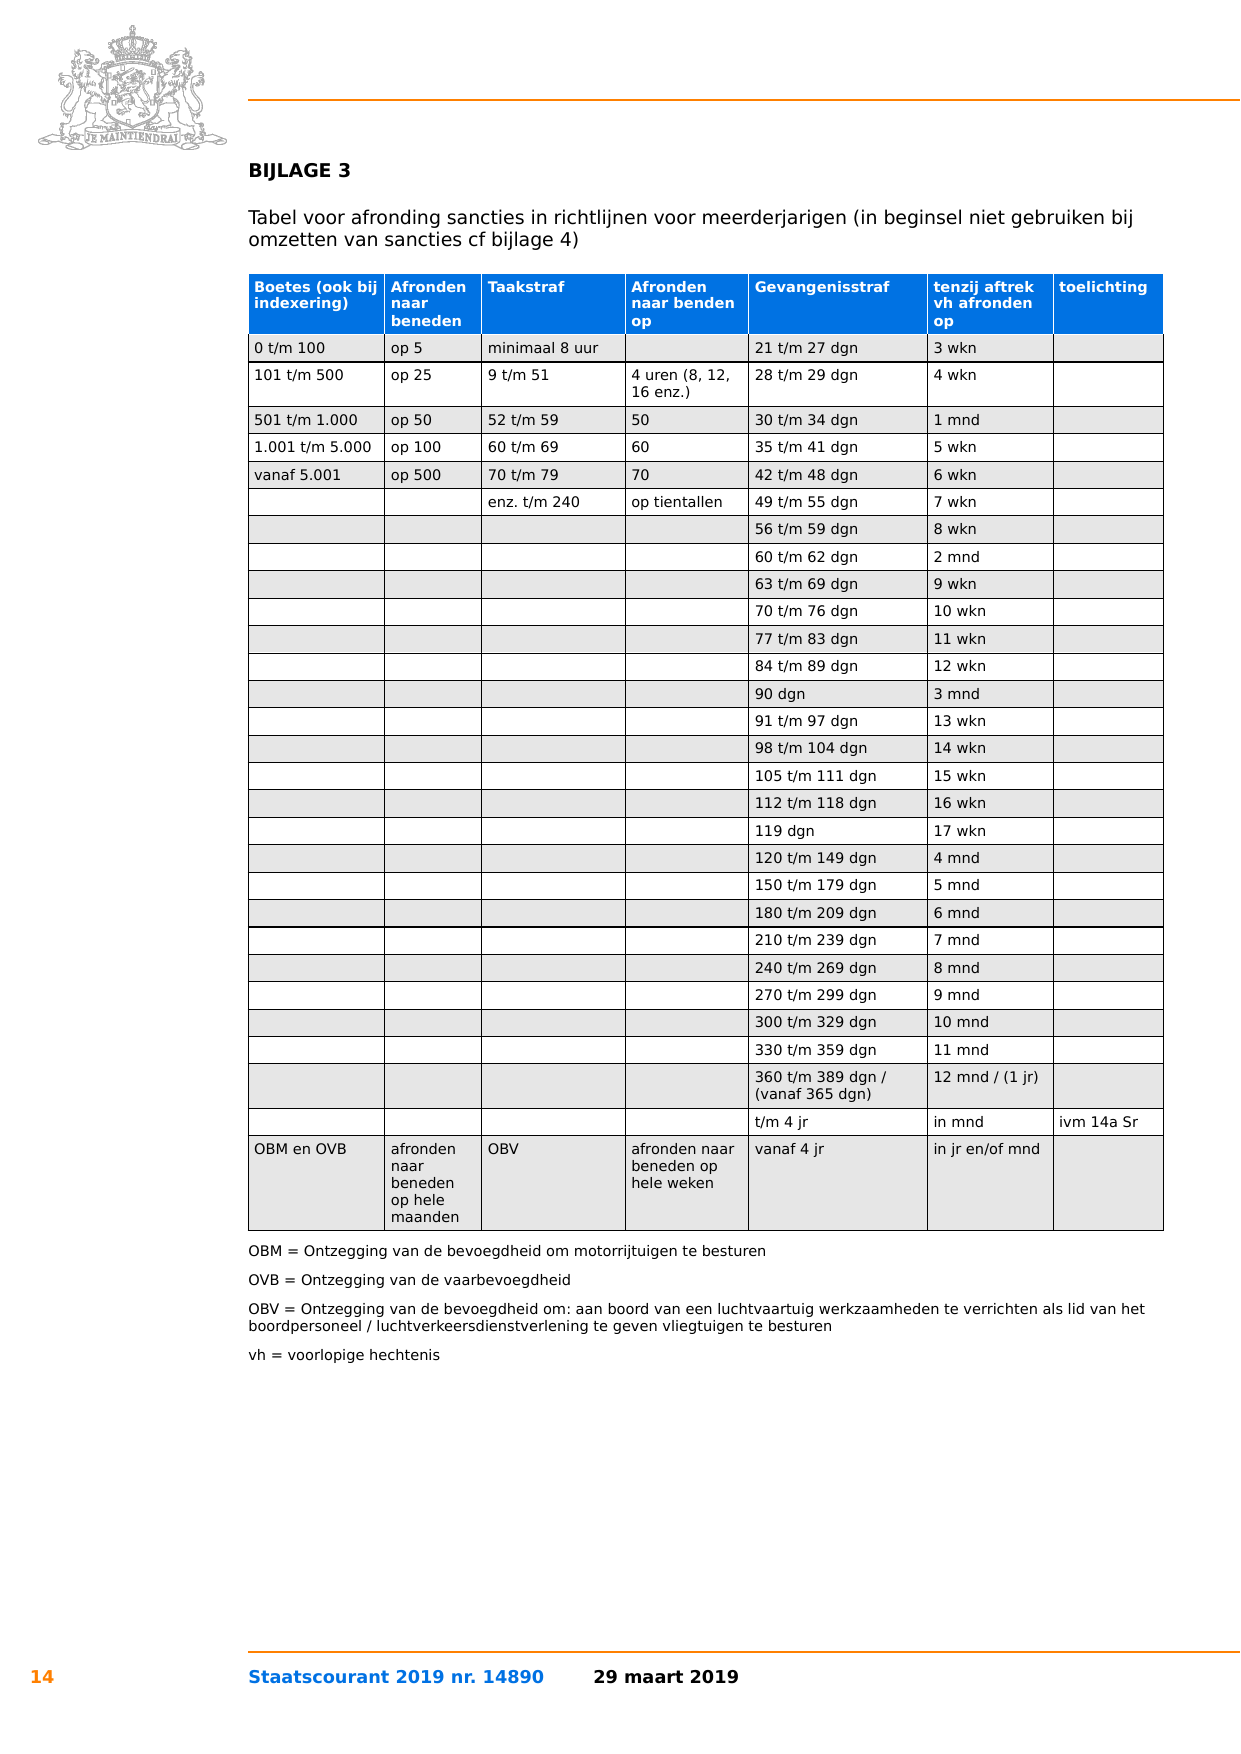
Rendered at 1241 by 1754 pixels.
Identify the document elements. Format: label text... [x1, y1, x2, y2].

table_cell [626, 900, 748, 926]
table_cell 210 t/m 239 dgn [749, 928, 927, 954]
table_cell [249, 982, 384, 1008]
table_cell [482, 1064, 625, 1108]
table_cell [1054, 982, 1163, 1008]
table_cell 8 mnd [928, 955, 1053, 981]
table_cell 52 t/m 59 [482, 407, 625, 433]
table_cell 12 mnd / (1 jr) [928, 1064, 1053, 1108]
table_cell [626, 873, 748, 899]
table_cell [249, 654, 384, 680]
table_cell op 50 [385, 407, 481, 433]
table_cell [249, 516, 384, 543]
table_cell [626, 626, 748, 652]
table_cell 84 t/m 89 dgn [749, 654, 927, 680]
table_cell op 5 [385, 335, 481, 361]
table_cell [1054, 489, 1163, 515]
table_cell [249, 763, 384, 789]
table_cell [626, 1109, 748, 1135]
table_cell 7 wkn [928, 489, 1053, 515]
table_cell [249, 626, 384, 652]
table_cell [1054, 462, 1163, 488]
table_cell [626, 681, 748, 707]
table_cell 42 t/m 48 dgn [749, 462, 927, 488]
table_cell 70 t/m 79 [482, 462, 625, 488]
table_cell [1054, 1010, 1163, 1036]
table_cell [1054, 681, 1163, 707]
table_cell [1054, 763, 1163, 789]
text Tabel voor afronding sancties in richtlijnen voor meerderjarigen (in beginsel niet gebruiken bij omzetten van sancties cf bijlage 4) [248, 207, 1163, 251]
table_cell [385, 763, 481, 789]
table_cell [385, 873, 481, 899]
table_cell [385, 654, 481, 680]
table_cell in mnd [928, 1109, 1053, 1135]
table_cell 91 t/m 97 dgn [749, 708, 927, 734]
table_cell [1054, 845, 1163, 872]
table_cell [385, 928, 481, 954]
table_cell [249, 1037, 384, 1063]
table_cell [482, 1010, 625, 1036]
table_cell 60 t/m 62 dgn [749, 544, 927, 570]
table_cell vanaf 5.001 [249, 462, 384, 488]
table_cell [626, 335, 748, 361]
table_cell [1054, 955, 1163, 981]
table_cell [482, 900, 625, 926]
table_cell [1054, 363, 1163, 406]
table_cell 10 mnd [928, 1010, 1053, 1036]
table_cell [482, 571, 625, 598]
table_cell 360 t/m 389 dgn / (vanaf 365 dgn) [749, 1064, 927, 1108]
table_cell 70 [626, 462, 748, 488]
table_header tenzij aftrek vh afronden op [928, 274, 1053, 334]
table_cell [249, 818, 384, 844]
table_cell 63 t/m 69 dgn [749, 571, 927, 598]
table_cell [249, 489, 384, 515]
table_cell [1054, 790, 1163, 817]
table_cell 14 wkn [928, 736, 1053, 762]
table_cell [626, 544, 748, 570]
table_cell [482, 599, 625, 625]
table_cell 240 t/m 269 dgn [749, 955, 927, 981]
table_cell [1054, 1037, 1163, 1063]
table_cell [385, 708, 481, 734]
table_cell [482, 982, 625, 1008]
table_cell 77 t/m 83 dgn [749, 626, 927, 652]
table_cell 1 mnd [928, 407, 1053, 433]
table_cell [626, 736, 748, 762]
table_cell [385, 955, 481, 981]
table_cell [385, 1109, 481, 1135]
table_cell 7 mnd [928, 928, 1053, 954]
table_cell [1054, 654, 1163, 680]
table_cell [385, 489, 481, 515]
table_cell [249, 708, 384, 734]
table_cell [249, 1109, 384, 1135]
table_cell [385, 571, 481, 598]
table_cell 12 wkn [928, 654, 1053, 680]
table_cell [1054, 335, 1163, 361]
table_cell 501 t/m 1.000 [249, 407, 384, 433]
table_cell [626, 1010, 748, 1036]
table_cell [482, 544, 625, 570]
table_cell [1054, 708, 1163, 734]
table_cell [482, 626, 625, 652]
table_cell afronden naar beneden op hele maanden [385, 1136, 481, 1230]
table_cell 6 mnd [928, 900, 1053, 926]
table_cell [626, 955, 748, 981]
table_cell [385, 516, 481, 543]
table_cell [626, 708, 748, 734]
table_cell [385, 681, 481, 707]
table_cell [249, 1064, 384, 1108]
table_cell [1054, 928, 1163, 954]
table_cell [626, 571, 748, 598]
table_cell 50 [626, 407, 748, 433]
table_cell 60 [626, 434, 748, 461]
table_header Taakstraf [482, 274, 625, 334]
table_cell [1054, 900, 1163, 926]
table_cell 4 uren (8, 12, 16 enz.) [626, 363, 748, 406]
table_cell [249, 571, 384, 598]
table_cell [385, 736, 481, 762]
table_cell 4 wkn [928, 363, 1053, 406]
table_cell [385, 599, 481, 625]
table_cell 28 t/m 29 dgn [749, 363, 927, 406]
table_cell [249, 790, 384, 817]
table_cell in jr en/of mnd [928, 1136, 1053, 1230]
table_cell [626, 845, 748, 872]
table_cell [626, 790, 748, 817]
table_cell enz. t/m 240 [482, 489, 625, 515]
table_cell 5 mnd [928, 873, 1053, 899]
table_cell [626, 982, 748, 1008]
table_cell 5 wkn [928, 434, 1053, 461]
table_cell 0 t/m 100 [249, 335, 384, 361]
table_cell 2 mnd [928, 544, 1053, 570]
table_cell [385, 1037, 481, 1063]
table_header Gevangenisstraf [749, 274, 927, 334]
table_cell [1054, 626, 1163, 652]
table_cell [482, 736, 625, 762]
table_cell 180 t/m 209 dgn [749, 900, 927, 926]
table_header Boetes (ook bij indexering) [249, 274, 384, 334]
table_cell [626, 1064, 748, 1108]
table_cell t/m 4 jr [749, 1109, 927, 1135]
table_cell 60 t/m 69 [482, 434, 625, 461]
table_cell 3 wkn [928, 335, 1053, 361]
table_cell [385, 900, 481, 926]
table_cell op 500 [385, 462, 481, 488]
table_cell [626, 928, 748, 954]
table_cell 119 dgn [749, 818, 927, 844]
table_cell 6 wkn [928, 462, 1053, 488]
table_cell 17 wkn [928, 818, 1053, 844]
table_cell [1054, 434, 1163, 461]
table_cell [1054, 407, 1163, 433]
table_cell [1054, 1136, 1163, 1230]
table_cell [482, 928, 625, 954]
table_header toelichting [1054, 274, 1163, 334]
table_cell op 25 [385, 363, 481, 406]
table_cell [249, 955, 384, 981]
table_cell [385, 626, 481, 652]
table_cell [1054, 818, 1163, 844]
table_cell [385, 1010, 481, 1036]
table_cell OBM = Ontzegging van de bevoegdheid om motorrijtuigen te besturen OVB = Ontzegging van de vaarbevoegdheid OBV = Ontzegging van de bevoegdheid om: aan boord van een luchtvaartuig werkzaamheden te verrichten als lid van het boordpersoneel / luchtverkeersdienstverlening te geven vliegtuigen te besturen vh = voorlopige hechtenis [248, 1231, 1163, 1363]
table_cell 150 t/m 179 dgn [749, 873, 927, 899]
table_cell 11 mnd [928, 1037, 1053, 1063]
table_cell [482, 845, 625, 872]
table_cell 105 t/m 111 dgn [749, 763, 927, 789]
table_cell minimaal 8 uur [482, 335, 625, 361]
table_cell [482, 1109, 625, 1135]
table_cell 300 t/m 329 dgn [749, 1010, 927, 1036]
table_cell 3 mnd [928, 681, 1053, 707]
table_cell [482, 516, 625, 543]
table_cell [1054, 544, 1163, 570]
table_cell [626, 654, 748, 680]
table_cell 35 t/m 41 dgn [749, 434, 927, 461]
table_cell [482, 818, 625, 844]
table_cell 49 t/m 55 dgn [749, 489, 927, 515]
table_cell [249, 1010, 384, 1036]
table_cell [482, 654, 625, 680]
table_cell OBV [482, 1136, 625, 1230]
table_cell [249, 900, 384, 926]
table_cell [626, 1037, 748, 1063]
table_cell 90 dgn [749, 681, 927, 707]
table_cell 1.001 t/m 5.000 [249, 434, 384, 461]
table_header Afronden naar benden op [626, 274, 748, 334]
table_cell [385, 1064, 481, 1108]
table_cell 10 wkn [928, 599, 1053, 625]
table_cell [249, 845, 384, 872]
table_cell 9 wkn [928, 571, 1053, 598]
table_cell 15 wkn [928, 763, 1053, 789]
table_cell [385, 845, 481, 872]
table_cell [482, 873, 625, 899]
table_cell [482, 790, 625, 817]
table_cell [385, 544, 481, 570]
table_cell 11 wkn [928, 626, 1053, 652]
table_cell [1054, 571, 1163, 598]
table_cell 270 t/m 299 dgn [749, 982, 927, 1008]
table_cell 70 t/m 76 dgn [749, 599, 927, 625]
table_cell 101 t/m 500 [249, 363, 384, 406]
table_cell 16 wkn [928, 790, 1053, 817]
table_cell [1054, 873, 1163, 899]
table_cell 112 t/m 118 dgn [749, 790, 927, 817]
table_cell 9 t/m 51 [482, 363, 625, 406]
table_cell 330 t/m 359 dgn [749, 1037, 927, 1063]
table_cell [249, 681, 384, 707]
table_cell 56 t/m 59 dgn [749, 516, 927, 543]
table_cell 21 t/m 27 dgn [749, 335, 927, 361]
table_cell [385, 982, 481, 1008]
table_cell ivm 14a Sr [1054, 1109, 1163, 1135]
table_cell [626, 516, 748, 543]
table_cell [482, 708, 625, 734]
table_cell [249, 873, 384, 899]
table_cell op 100 [385, 434, 481, 461]
table_cell [482, 1037, 625, 1063]
table_cell [1054, 599, 1163, 625]
table_cell [626, 818, 748, 844]
table_cell [1054, 1064, 1163, 1108]
table_cell [626, 599, 748, 625]
subtitle BIJLAGE 3 [248, 160, 1163, 182]
table_cell [1054, 736, 1163, 762]
table_cell 98 t/m 104 dgn [749, 736, 927, 762]
table_cell 4 mnd [928, 845, 1053, 872]
table_cell [385, 790, 481, 817]
table_cell [249, 599, 384, 625]
table_cell 8 wkn [928, 516, 1053, 543]
table_cell 9 mnd [928, 982, 1053, 1008]
table_cell [626, 763, 748, 789]
table_cell [482, 955, 625, 981]
table_cell [249, 544, 384, 570]
table_cell [249, 736, 384, 762]
table_cell [1054, 516, 1163, 543]
table_cell 120 t/m 149 dgn [749, 845, 927, 872]
picture [38, 25, 227, 150]
table_cell [385, 818, 481, 844]
table_cell [482, 763, 625, 789]
table_cell vanaf 4 jr [749, 1136, 927, 1230]
table_cell [249, 928, 384, 954]
table_cell op tientallen [626, 489, 748, 515]
table_cell afronden naar beneden op hele weken [626, 1136, 748, 1230]
table_cell 30 t/m 34 dgn [749, 407, 927, 433]
table_header Afronden naar beneden [385, 274, 481, 334]
table_cell [482, 681, 625, 707]
table_cell OBM en OVB [249, 1136, 384, 1230]
table_cell 13 wkn [928, 708, 1053, 734]
